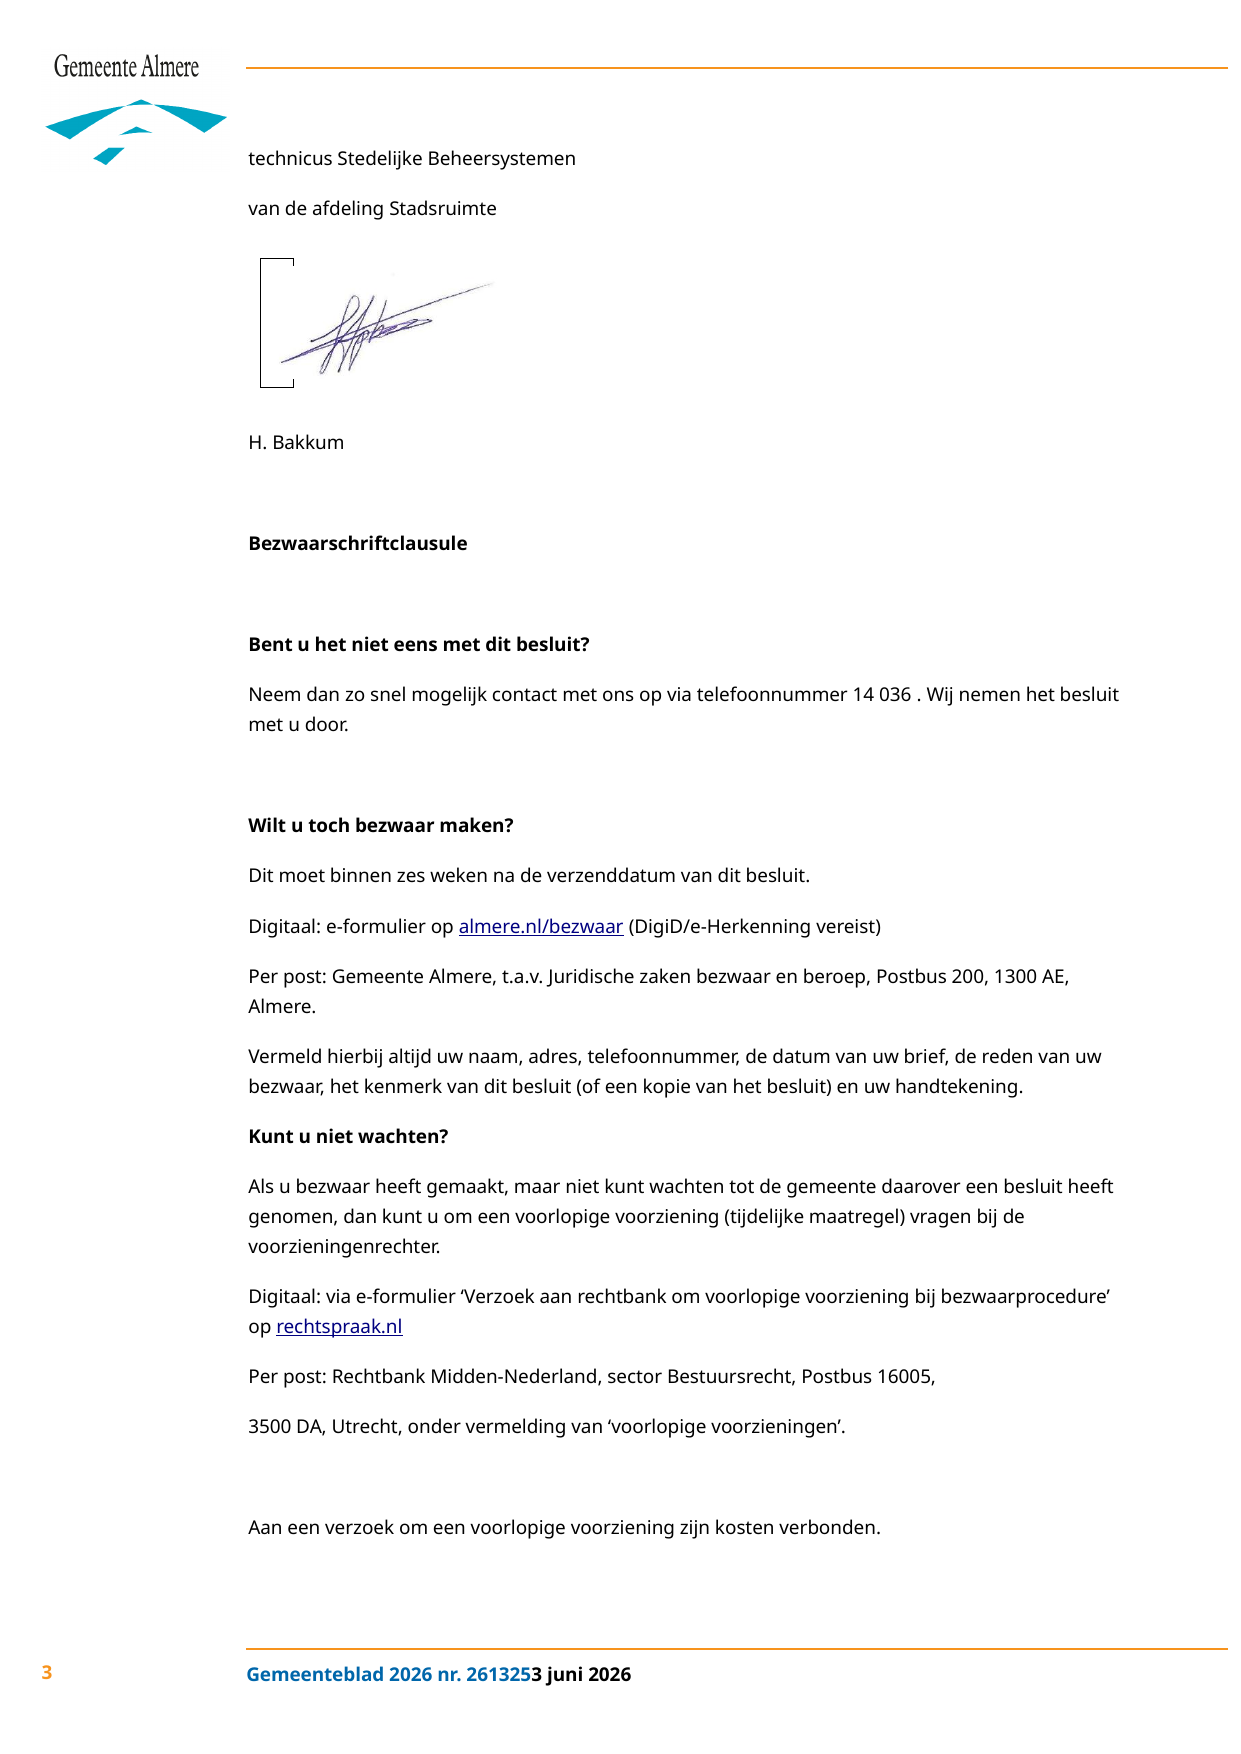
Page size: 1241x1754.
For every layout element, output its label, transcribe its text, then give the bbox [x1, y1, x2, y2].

text Wilt u toch bezwaar maken? [248, 812, 1152, 838]
text technicus Stedelijke Beheersystemen [248, 145, 1152, 171]
text Per post: Gemeente Almere, t.a.v. Juridische zaken bezwaar en beroep, Postbus 200, 1300 AE, Almere. [248, 963, 1152, 1019]
text Digitaal: via e-formulier ‘Verzoek aan rechtbank om voorlopige voorziening bij bezwaarprocedure’ op rechtspraak.nl [248, 1283, 1152, 1339]
text Als u bezwaar heeft gemaakt, maar niet kunt wachten tot de gemeente daarover een besluit heeft genomen, dan kunt u om een voorlopige voorziening (tijdelijke maatregel) vragen bij de voorzieningenrechter. [248, 1174, 1152, 1259]
text Bezwaarschriftclausule [248, 530, 1152, 556]
text Vermeld hierbij altijd uw naam, adres, telefoonnummer, de datum van uw brief, de reden van uw bezwaar, het kenmerk van dit besluit (of een kopie van het besluit) en uw handtekening. [248, 1043, 1152, 1099]
text Aan een verzoek om een voorlopige voorziening zijn kosten verbonden. [248, 1514, 1152, 1540]
text Kunt u niet wachten? [248, 1123, 1152, 1149]
text H. Bakkum [248, 429, 1152, 455]
text Bent u het niet eens met dit besluit? [248, 631, 1152, 657]
text Neem dan zo snel mogelijk contact met ons op via telefoonnummer 14 036 . Wij nemen het besluit met u door. [248, 682, 1152, 737]
picture [268, 266, 499, 379]
text 3500 DA, Utrecht, onder vermelding van ‘voorlopige voorzieningen’. [248, 1414, 1152, 1439]
text Dit moet binnen zes weken na de verzenddatum van dit besluit. [248, 862, 1152, 888]
picture [41, 47, 231, 172]
text van de afdeling Stadsruimte [248, 196, 1152, 221]
text Digitaal: e-formulier op almere.nl/bezwaar (DigiD/e-Herkenning vereist) [248, 913, 1152, 939]
text Per post: Rechtbank Midden-Nederland, sector Bestuursrecht, Postbus 16005, [248, 1363, 1152, 1389]
